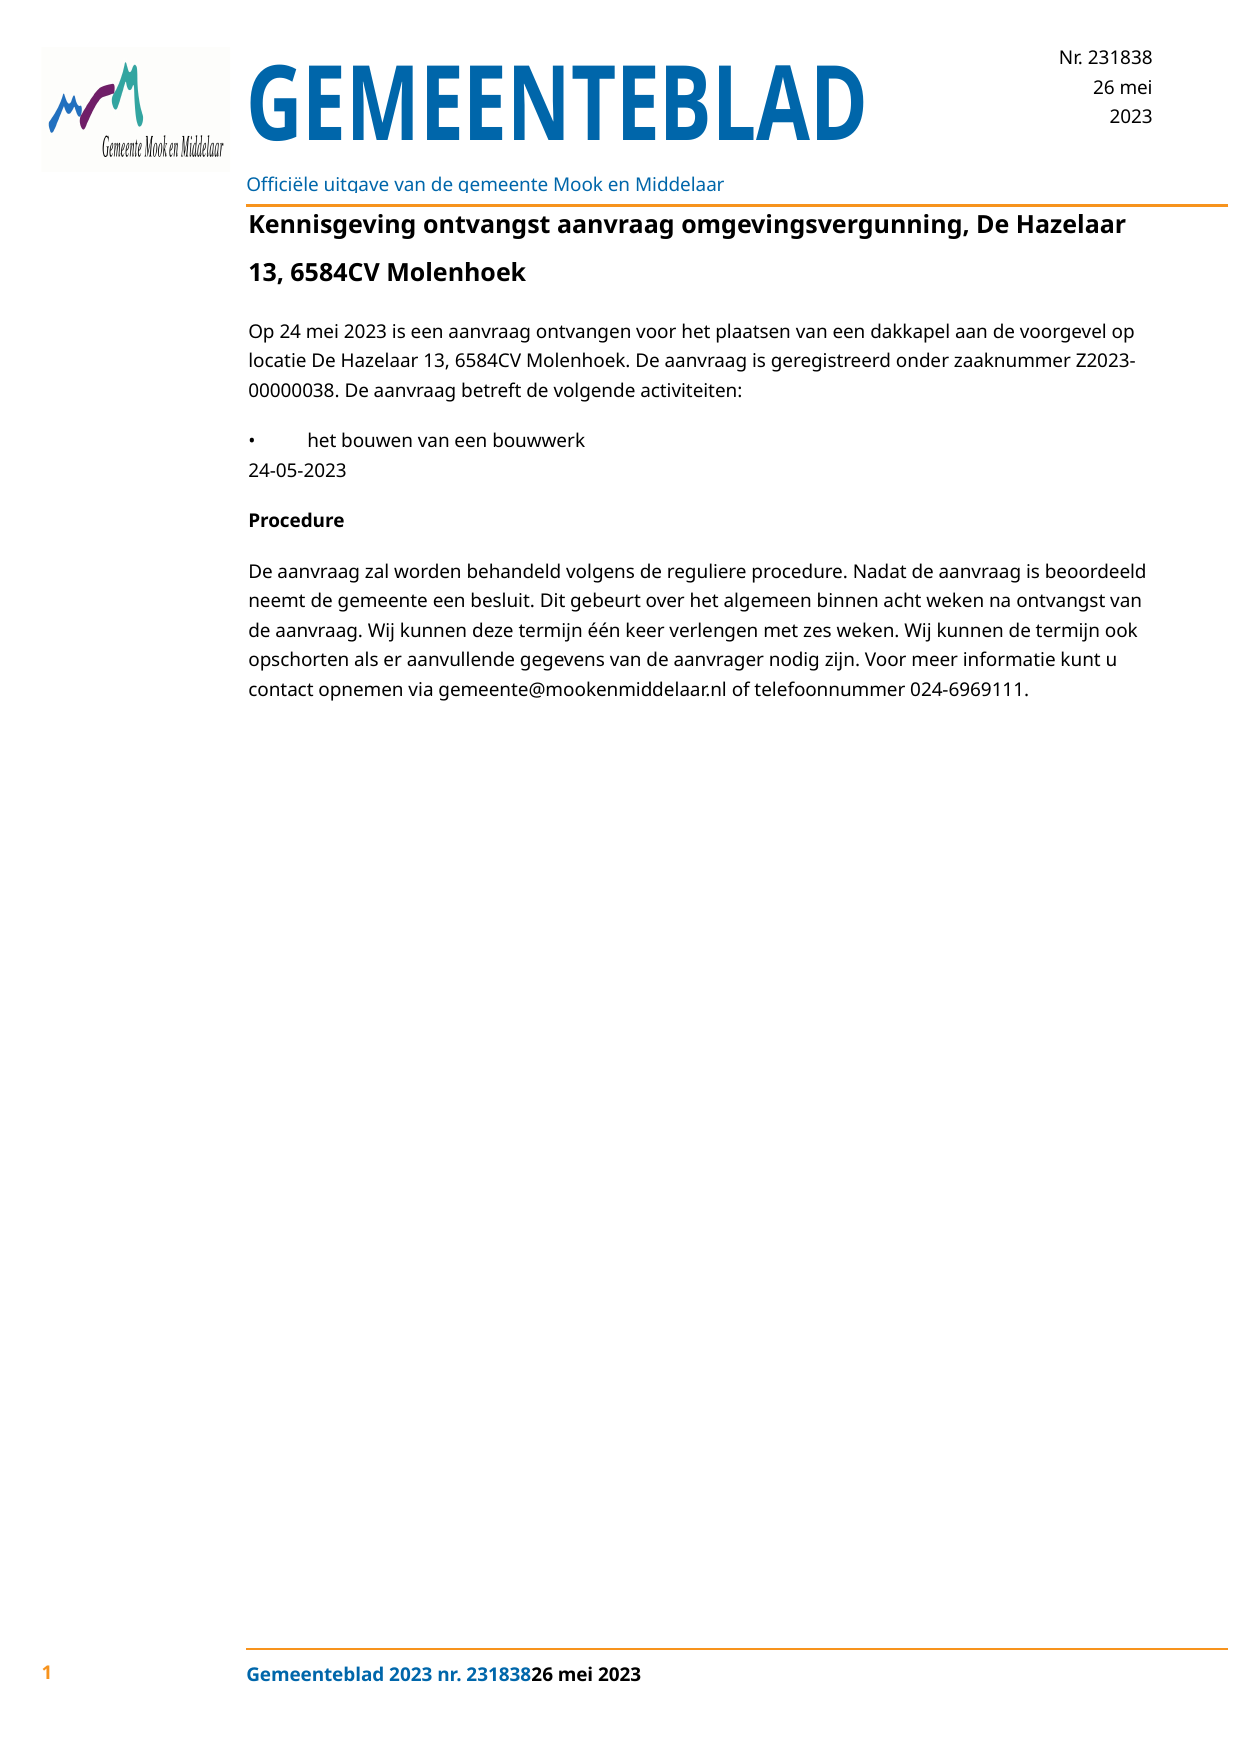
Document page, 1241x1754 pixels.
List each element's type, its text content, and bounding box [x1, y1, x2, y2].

text Op 24 mei 2023 is een aanvraag ontvangen voor het plaatsen van een dakkapel aan de voorgevel op locatie De Hazelaar 13, 6584CV Molenhoek. De aanvraag is geregistreerd onder zaaknummer Z2023-00000038. De aanvraag betreft de volgende activiteiten: [248, 318, 1152, 403]
text Kennisgeving ontvangst aanvraag omgevingsvergunning, De Hazelaar 13, 6584CV Molenhoek [248, 207, 1152, 288]
text De aanvraag zal worden behandeld volgens de reguliere procedure. Nadat de aanvraag is beoordeeld neemt de gemeente een besluit. Dit gebeurt over het algemeen binnen acht weken na ontvangst van de aanvraag. Wij kunnen deze termijn één keer verlengen met zes weken. Wij kunnen de termijn ook opschorten als er aanvullende gegevens van de aanvrager nodig zijn. Voor meer informatie kunt u contact opnemen via gemeente@mookenmiddelaar.nl of telefoonnummer 024-6969111. [248, 558, 1152, 702]
list het bouwen van een bouwwerk [248, 427, 1152, 453]
text 24-05-2023 [248, 457, 1152, 483]
picture [41, 47, 231, 172]
text Procedure [248, 507, 1152, 533]
